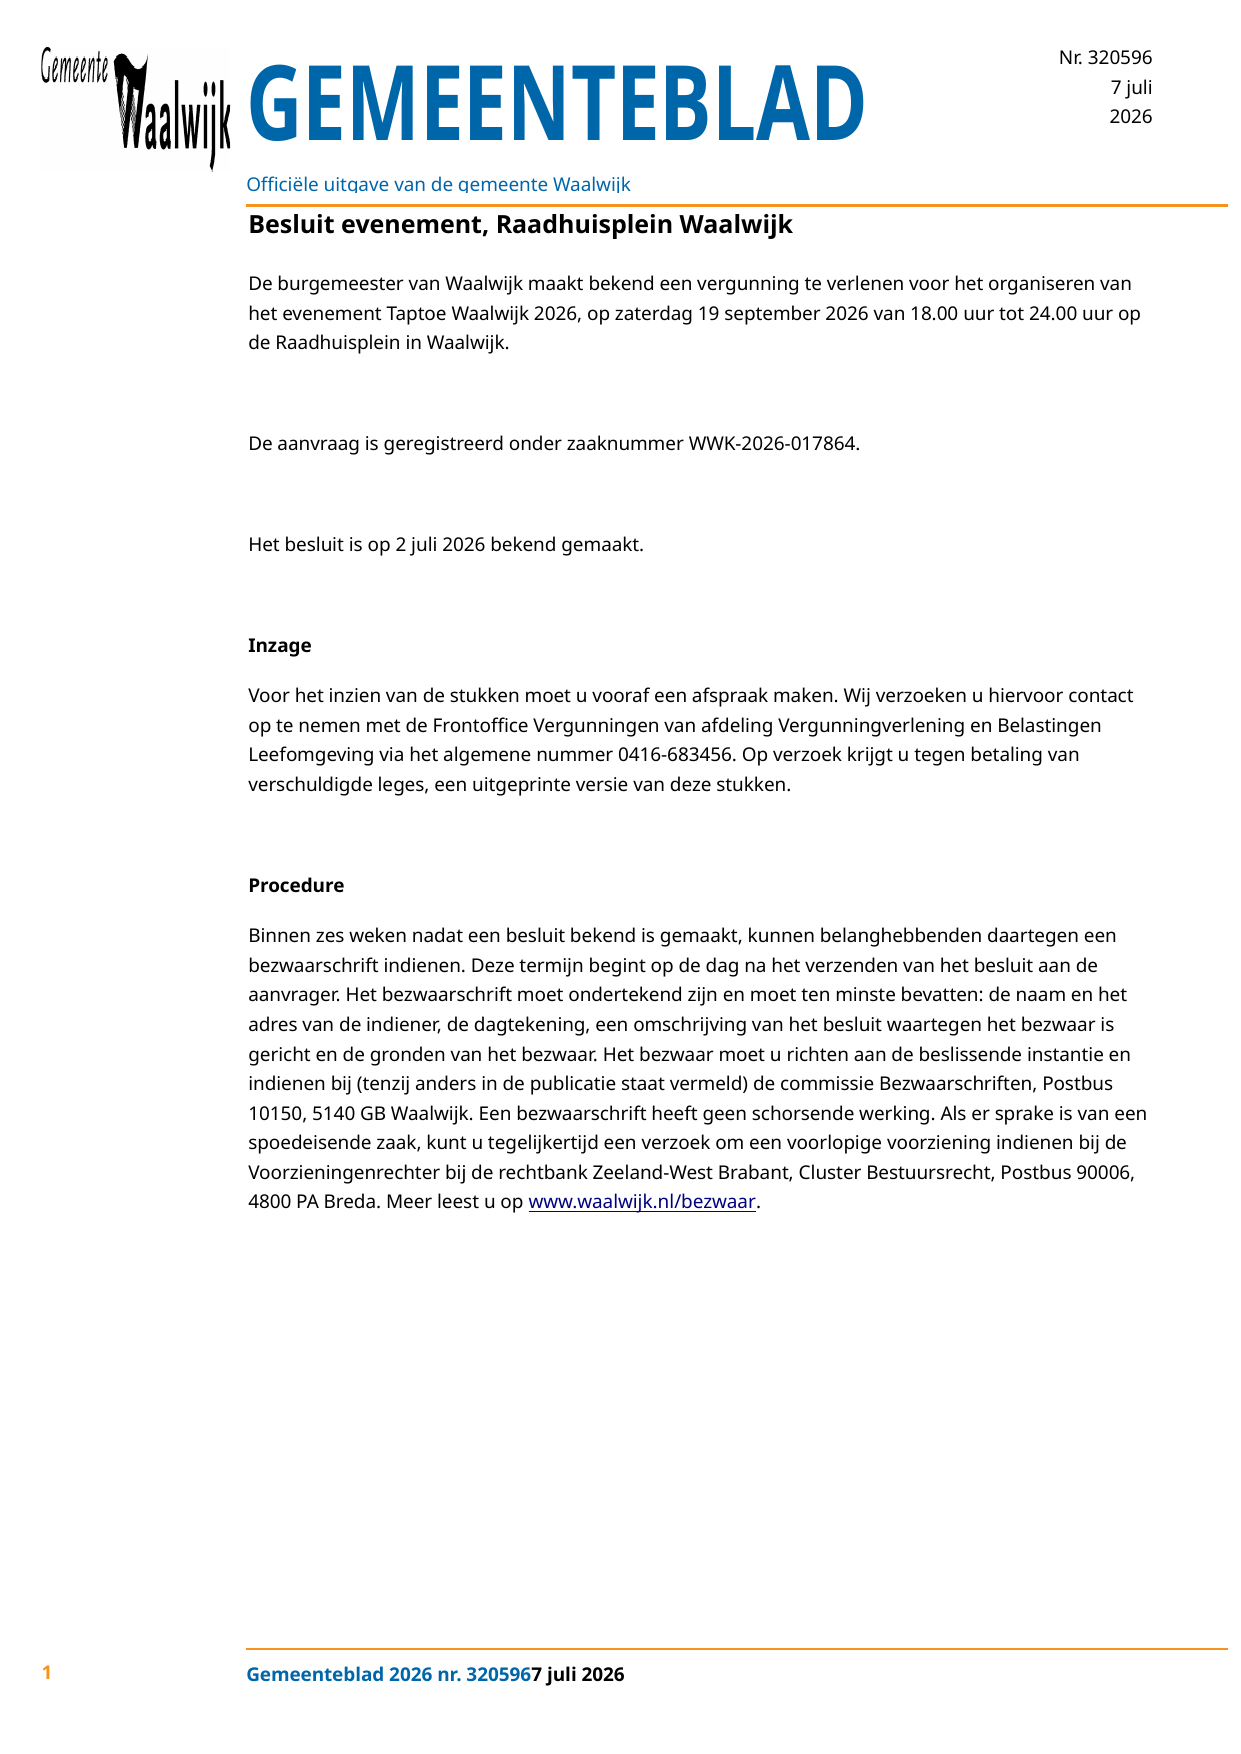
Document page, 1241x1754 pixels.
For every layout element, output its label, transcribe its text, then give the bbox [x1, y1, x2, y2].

picture [41, 47, 231, 172]
text Het besluit is op 2 juli 2026 bekend gemaakt. [248, 531, 1152, 557]
text Voor het inzien van de stukken moet u vooraf een afspraak maken. Wij verzoeken u hiervoor contact op te nemen met de Frontoffice Vergunningen van afdeling Vergunningverlening en Belastingen Leefomgeving via het algemene nummer 0416-683456. Op verzoek krijgt u tegen betaling van verschuldigde leges, een uitgeprinte versie van deze stukken. [248, 682, 1152, 797]
text Procedure [248, 872, 1152, 898]
text Inzage [248, 632, 1152, 658]
text Binnen zes weken nadat een besluit bekend is gemaakt, kunnen belanghebbenden daartegen een bezwaarschrift indienen. Deze termijn begint op de dag na het verzenden van het besluit aan de aanvrager. Het bezwaarschrift moet ondertekend zijn en moet ten minste bevatten: de naam en het adres van de indiener, de dagtekening, een omschrijving van het besluit waartegen het bezwaar is gericht en de gronden van het bezwaar. Het bezwaar moet u richten aan de beslissende instantie en indienen bij (tenzij anders in de publicatie staat vermeld) de commissie Bezwaarschriften, Postbus 10150, 5140 GB Waalwijk. Een bezwaarschrift heeft geen schorsende werking. Als er sprake is van een spoedeisende zaak, kunt u tegelijkertijd een verzoek om een voorlopige voorziening indienen bij de Voorzieningenrechter bij de rechtbank Zeeland-West Brabant, Cluster Bestuursrecht, Postbus 90006, 4800 PA Breda. Meer leest u op www.waalwijk.nl/bezwaar. [248, 922, 1152, 1214]
text De burgemeester van Waalwijk maakt bekend een vergunning te verlenen voor het organiseren van het evenement Taptoe Waalwijk 2026, op zaterdag 19 september 2026 van 18.00 uur tot 24.00 uur op de Raadhuisplein in Waalwijk. [248, 270, 1152, 355]
text Besluit evenement, Raadhuisplein Waalwijk [248, 207, 1152, 241]
text De aanvraag is geregistreerd onder zaaknummer WWK-2026-017864. [248, 430, 1152, 456]
